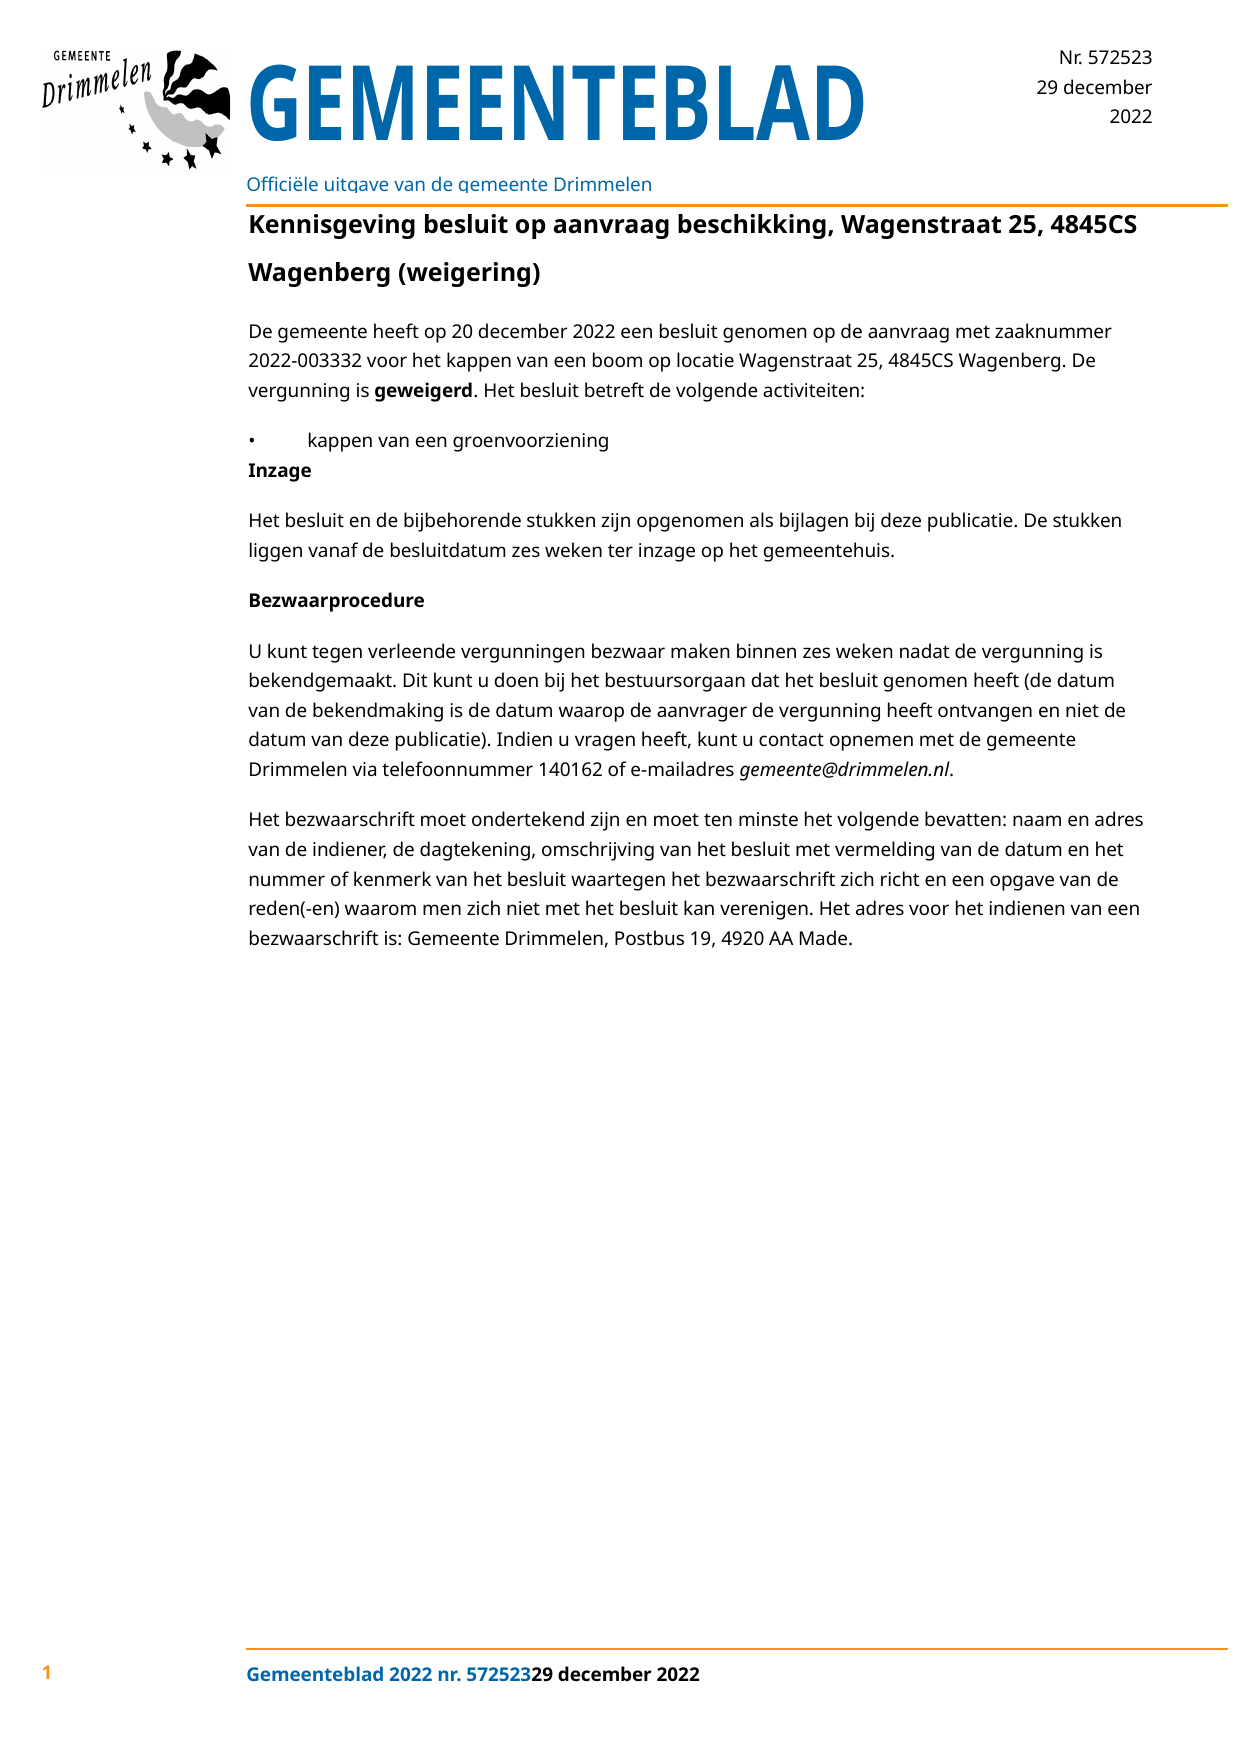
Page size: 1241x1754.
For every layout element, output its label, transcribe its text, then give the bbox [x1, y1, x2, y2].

text U kunt tegen verleende vergunningen bezwaar maken binnen zes weken nadat de vergunning is bekendgemaakt. Dit kunt u doen bij het bestuursorgaan dat het besluit genomen heeft (de datum van de bekendmaking is de datum waarop de aanvrager de vergunning heeft ontvangen en niet de datum van deze publicatie). Indien u vragen heeft, kunt u contact opnemen met de gemeente Drimmelen via telefoonnummer 140162 of e-mailadres gemeente@drimmelen.nl. [248, 638, 1152, 782]
text Bezwaarprocedure [248, 587, 1152, 613]
picture [41, 47, 231, 172]
text De gemeente heeft op 20 december 2022 een besluit genomen op de aanvraag met zaaknummer 2022-003332 voor het kappen van een boom op locatie Wagenstraat 25, 4845CS Wagenberg. De vergunning is geweigerd. Het besluit betreft de volgende activiteiten: [248, 318, 1152, 403]
list kappen van een groenvoorziening [248, 427, 1152, 453]
text Het bezwaarschrift moet ondertekend zijn en moet ten minste het volgende bevatten: naam en adres van de indiener, de dagtekening, omschrijving van het besluit met vermelding van de datum en het nummer of kenmerk van het besluit waartegen het bezwaarschrift zich richt en een opgave van de reden(-en) waarom men zich niet met het besluit kan verenigen. Het adres voor het indienen van een bezwaarschrift is: Gemeente Drimmelen, Postbus 19, 4920 AA Made. [248, 807, 1152, 951]
text Inzage [248, 457, 1152, 483]
text Het besluit en de bijbehorende stukken zijn opgenomen als bijlagen bij deze publicatie. De stukken liggen vanaf de besluitdatum zes weken ter inzage op het gemeentehuis. [248, 507, 1152, 563]
text Kennisgeving besluit op aanvraag beschikking, Wagenstraat 25, 4845CS Wagenberg (weigering) [248, 207, 1152, 288]
